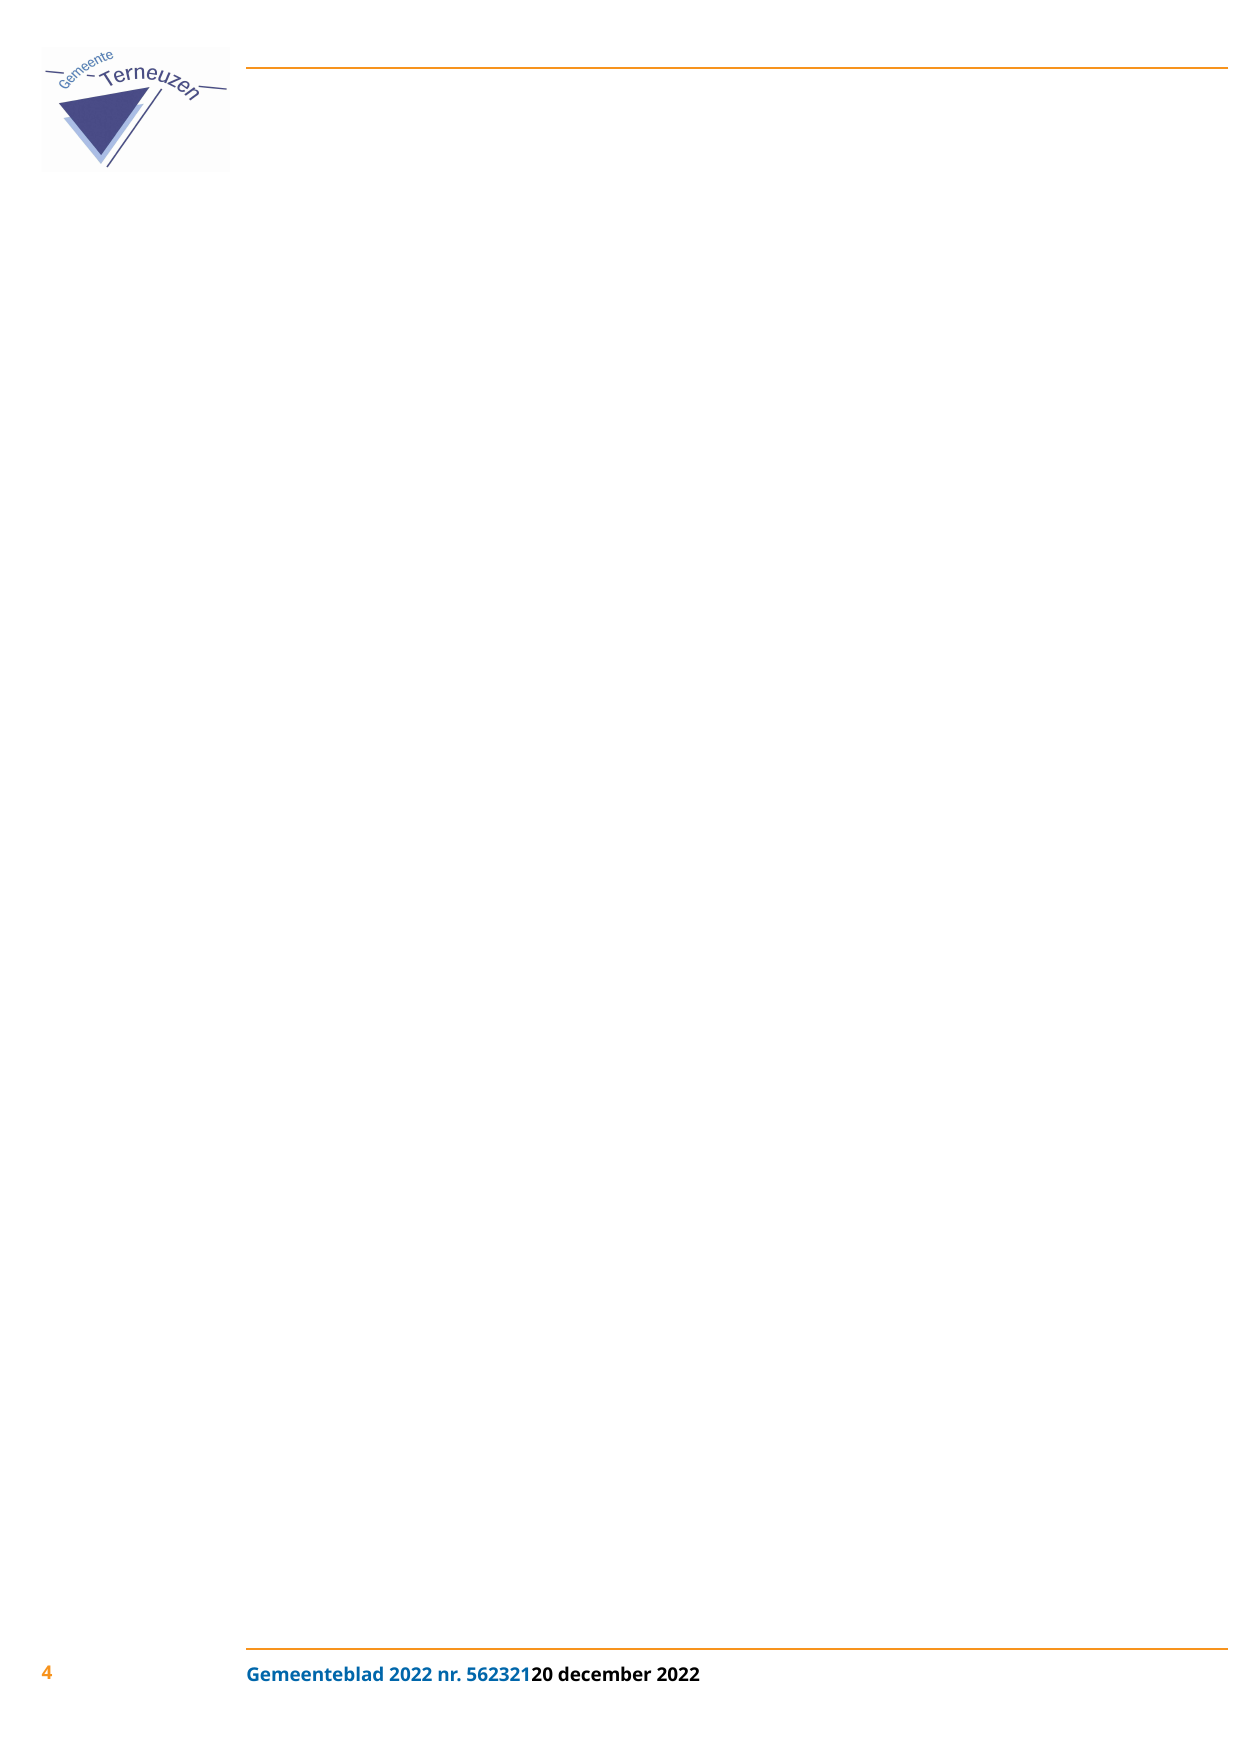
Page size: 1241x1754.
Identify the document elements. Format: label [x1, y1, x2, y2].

picture [41, 47, 231, 172]
